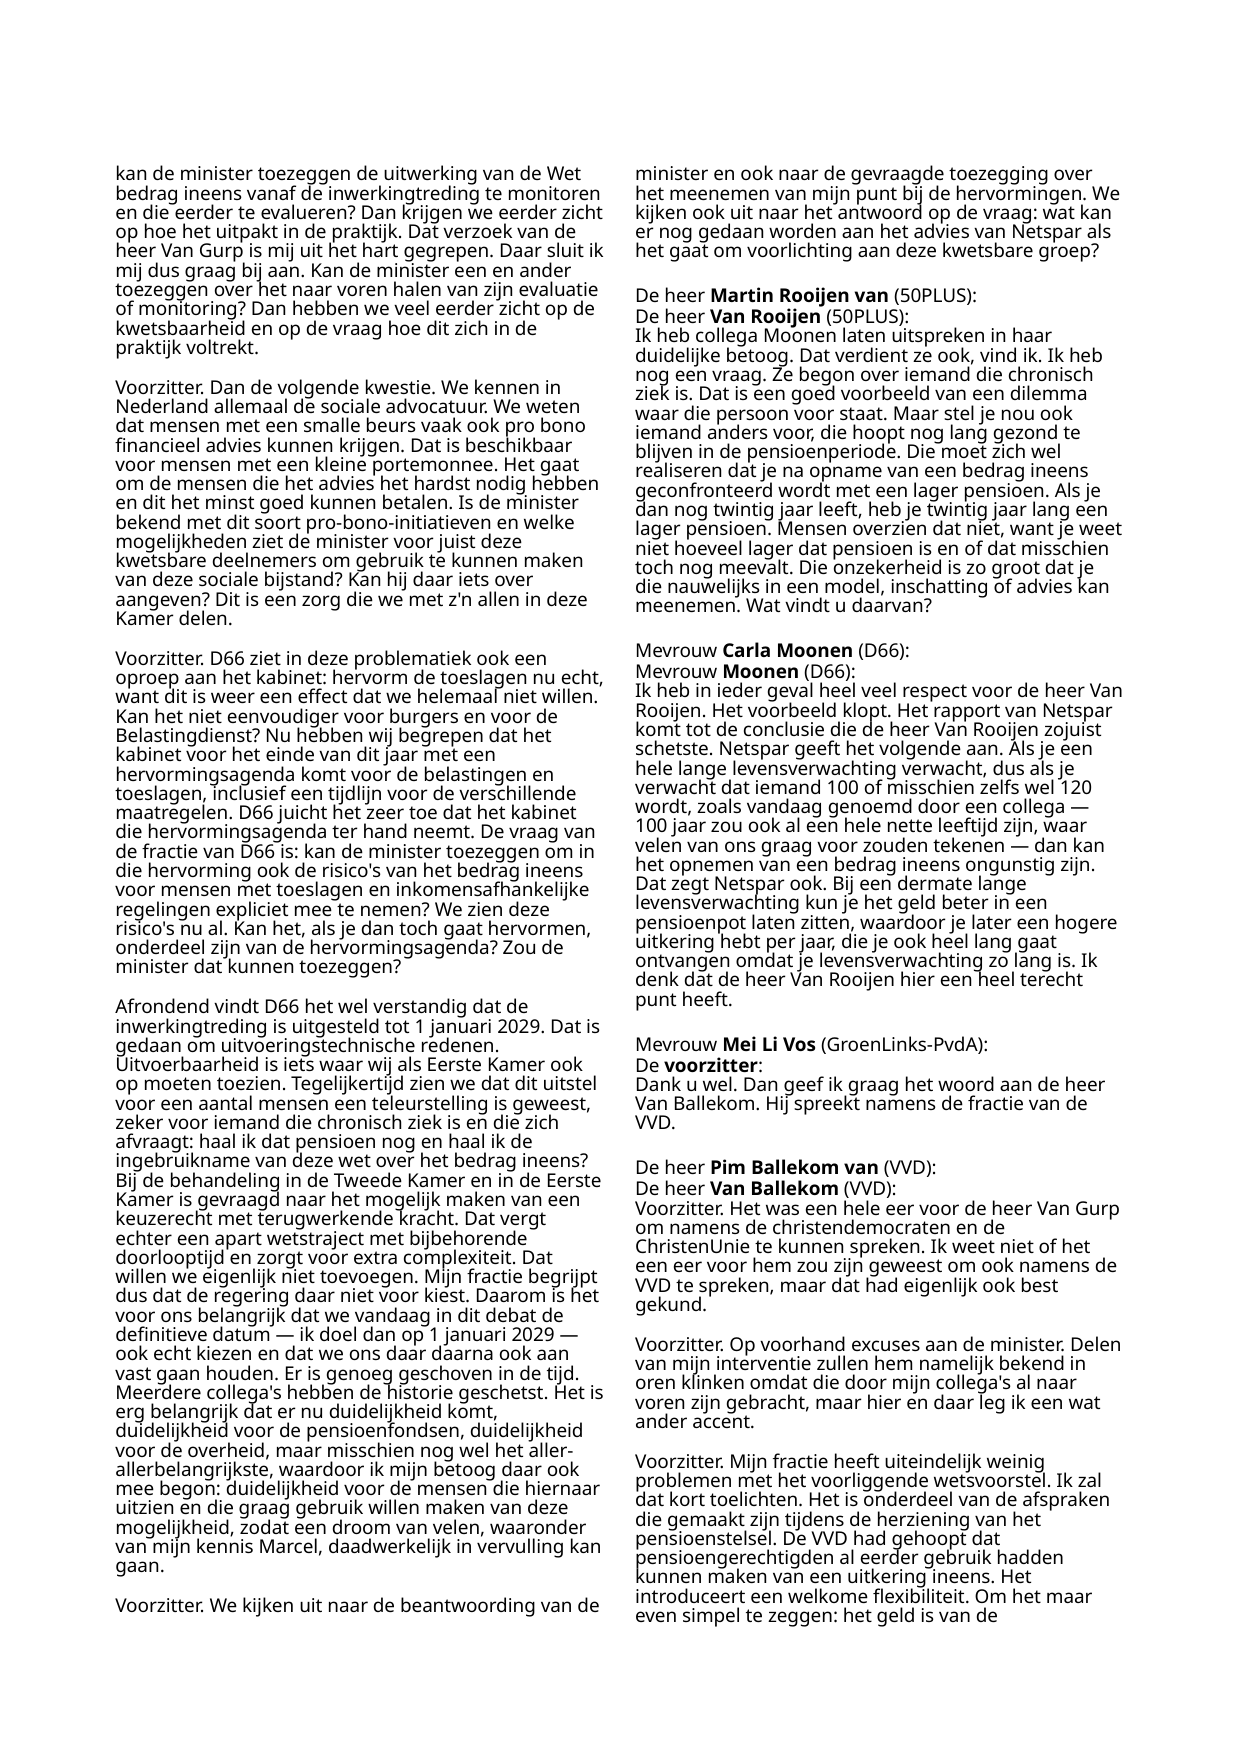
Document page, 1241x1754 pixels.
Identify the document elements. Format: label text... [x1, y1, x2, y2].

text Voorzitter. D66 ziet in deze problematiek ook een oproep aan het kabinet: hervorm de toeslagen nu echt, want dit is weer een effect dat we helemaal niet willen. Kan het niet eenvoudiger voor burgers en voor de Belastingdienst? Nu hebben wij begrepen dat het kabinet voor het einde van dit jaar met een hervormingsagenda komt voor de belastingen en toeslagen, inclusief een tijdlijn voor de verschillende maatregelen. D66 juicht het zeer toe dat het kabinet die hervormingsagenda ter hand neemt. De vraag van de fractie van D66 is: kan de minister toezeggen om in die hervorming ook de risico's van het bedrag ineens voor mensen met toeslagen en inkomensafhankelijke regelingen expliciet mee te nemen? We zien deze risico's nu al. Kan het, als je dan toch gaat hervormen, onderdeel zijn van de hervormingsagenda? Zou de minister dat kunnen toezeggen? [115, 650, 605, 978]
text De heer Van Rooijen (50PLUS): [635, 308, 1125, 327]
text Afrondend vindt D66 het wel verstandig dat de inwerkingtreding is uitgesteld tot 1 januari 2029. Dat is gedaan om uitvoeringstechnische redenen. Uitvoerbaarheid is iets waar wij als Eerste Kamer ook op moeten toezien. Tegelijkertijd zien we dat dit uitstel voor een aantal mensen een teleurstelling is geweest, zeker voor iemand die chronisch ziek is en die zich afvraagt: haal ik dat pensioen nog en haal ik de ingebruikname van deze wet over het bedrag ineens? Bij de behandeling in de Tweede Kamer en in de Eerste Kamer is gevraagd naar het mogelijk maken van een keuzerecht met terugwerkende kracht. Dat vergt echter een apart wetstraject met bijbehorende doorlooptijd en zorgt voor extra complexiteit. Dat willen we eigenlijk niet toevoegen. Mijn fractie begrijpt dus dat de regering daar niet voor kiest. Daarom is het voor ons belangrijk dat we vandaag in dit debat de definitieve datum — ik doel dan op 1 januari 2029 — ook echt kiezen en dat we ons daar daarna ook aan vast gaan houden. Er is genoeg geschoven in de tijd. Meerdere collega's hebben de historie geschetst. Het is erg belangrijk dat er nu duidelijkheid komt, duidelijkheid voor de pensioenfondsen, duidelijkheid voor de overheid, maar misschien nog wel het aller-allerbelangrijkste, waardoor ik mijn betoog daar ook mee begon: duidelijkheid voor de mensen die hiernaar uitzien en die graag gebruik willen maken van deze mogelijkheid, zodat een droom van velen, waaronder van mijn kennis Marcel, daadwerkelijk in vervulling kan gaan. [115, 998, 605, 1576]
text De voorzitter: [635, 1057, 1125, 1076]
text Voorzitter. We kijken uit naar de beantwoording van de [115, 1597, 605, 1616]
text minister en ook naar de gevraagde toezegging over het meenemen van mijn punt bij de hervormingen. We kijken ook uit naar het antwoord op de vraag: wat kan er nog gedaan worden aan het advies van Netspar als het gaat om voorlichting aan deze kwetsbare groep? [635, 165, 1125, 262]
text De heer Van Ballekom (VVD): [635, 1180, 1125, 1199]
text Voorzitter. Mijn fractie heeft uiteindelijk weinig problemen met het voorliggende wetsvoorstel. Ik zal dat kort toelichten. Het is onderdeel van de afspraken die gemaakt zijn tijdens de herziening van het pensioenstelsel. De VVD had gehoopt dat pensioengerechtigden al eerder gebruik hadden kunnen maken van een uitkering ineens. Het introduceert een welkome flexibiliteit. Om het maar even simpel te zeggen: het geld is van de [635, 1453, 1125, 1626]
text De heer Pim Ballekom van (VVD): [635, 1154, 1125, 1180]
text Dank u wel. Dan geef ik graag het woord aan de heer Van Ballekom. Hij spreekt namens de fractie van de VVD. [635, 1076, 1125, 1134]
text Voorzitter. Dan de volgende kwestie. We kennen in Nederland allemaal de sociale advocatuur. We weten dat mensen met een smalle beurs vaak ook pro bono financieel advies kunnen krijgen. Dat is beschikbaar voor mensen met een kleine portemonnee. Het gaat om de mensen die het advies het hardst nodig hebben en dit het minst goed kunnen betalen. Is de minister bekend met dit soort pro-bono-initiatieven en welke mogelijkheden ziet de minister voor juist deze kwetsbare deelnemers om gebruik te kunnen maken van deze sociale bijstand? Kan hij daar iets over aangeven? Dit is een zorg die we met z'n allen in deze Kamer delen. [115, 379, 605, 629]
text Mevrouw Mei Li Vos (GroenLinks-PvdA): [635, 1031, 1125, 1057]
text Ik heb collega Moonen laten uitspreken in haar duidelijke betoog. Dat verdient ze ook, vind ik. Ik heb nog een vraag. Ze begon over iemand die chronisch ziek is. Dat is een goed voorbeeld van een dilemma waar die persoon voor staat. Maar stel je nou ook iemand anders voor, die hoopt nog lang gezond te blijven in de pensioenperiode. Die moet zich wel realiseren dat je na opname van een bedrag ineens geconfronteerd wordt met een lager pensioen. Als je dan nog twintig jaar leeft, heb je twintig jaar lang een lager pensioen. Mensen overzien dat niet, want je weet niet hoeveel lager dat pensioen is en of dat misschien toch nog meevalt. Die onzekerheid is zo groot dat je die nauwelijks in een model, inschatting of advies kan meenemen. Wat vindt u daarvan? [635, 327, 1125, 617]
text De heer Martin Rooijen van (50PLUS): [635, 282, 1125, 308]
text kan de minister toezeggen de uitwerking van de Wet bedrag ineens vanaf de inwerkingtreding te monitoren en die eerder te evalueren? Dan krijgen we eerder zicht op hoe het uitpakt in de praktijk. Dat verzoek van de heer Van Gurp is mij uit het hart gegrepen. Daar sluit ik mij dus graag bij aan. Kan de minister een en ander toezeggen over het naar voren halen van zijn evaluatie of monitoring? Dan hebben we veel eerder zicht op de kwetsbaarheid en op de vraag hoe dit zich in de praktijk voltrekt. [115, 165, 605, 358]
text Ik heb in ieder geval heel veel respect voor de heer Van Rooijen. Het voorbeeld klopt. Het rapport van Netspar komt tot de conclusie die de heer Van Rooijen zojuist schetste. Netspar geeft het volgende aan. Als je een hele lange levensverwachting verwacht, dus als je verwacht dat iemand 100 of misschien zelfs wel 120 wordt, zoals vandaag genoemd door een collega — 100 jaar zou ook al een hele nette leeftijd zijn, waar velen van ons graag voor zouden tekenen — dan kan het opnemen van een bedrag ineens ongunstig zijn. Dat zegt Netspar ook. Bij een dermate lange levensverwachting kun je het geld beter in een pensioenpot laten zitten, waardoor je later een hogere uitkering hebt per jaar, die je ook heel lang gaat ontvangen omdat je levensverwachting zo lang is. Ik denk dat de heer Van Rooijen hier een heel terecht punt heeft. [635, 682, 1125, 1010]
text Mevrouw Carla Moonen (D66): [635, 637, 1125, 663]
text Voorzitter. Het was een hele eer voor de heer Van Gurp om namens de christendemocraten en de ChristenUnie te kunnen spreken. Ik weet niet of het een eer voor hem zou zijn geweest om ook namens de VVD te spreken, maar dat had eigenlijk ook best gekund. [635, 1199, 1125, 1315]
text Mevrouw Moonen (D66): [635, 663, 1125, 682]
text Voorzitter. Op voorhand excuses aan de minister. Delen van mijn interventie zullen hem namelijk bekend in oren klinken omdat die door mijn collega's al naar voren zijn gebracht, maar hier en daar leg ik een wat ander accent. [635, 1336, 1125, 1432]
